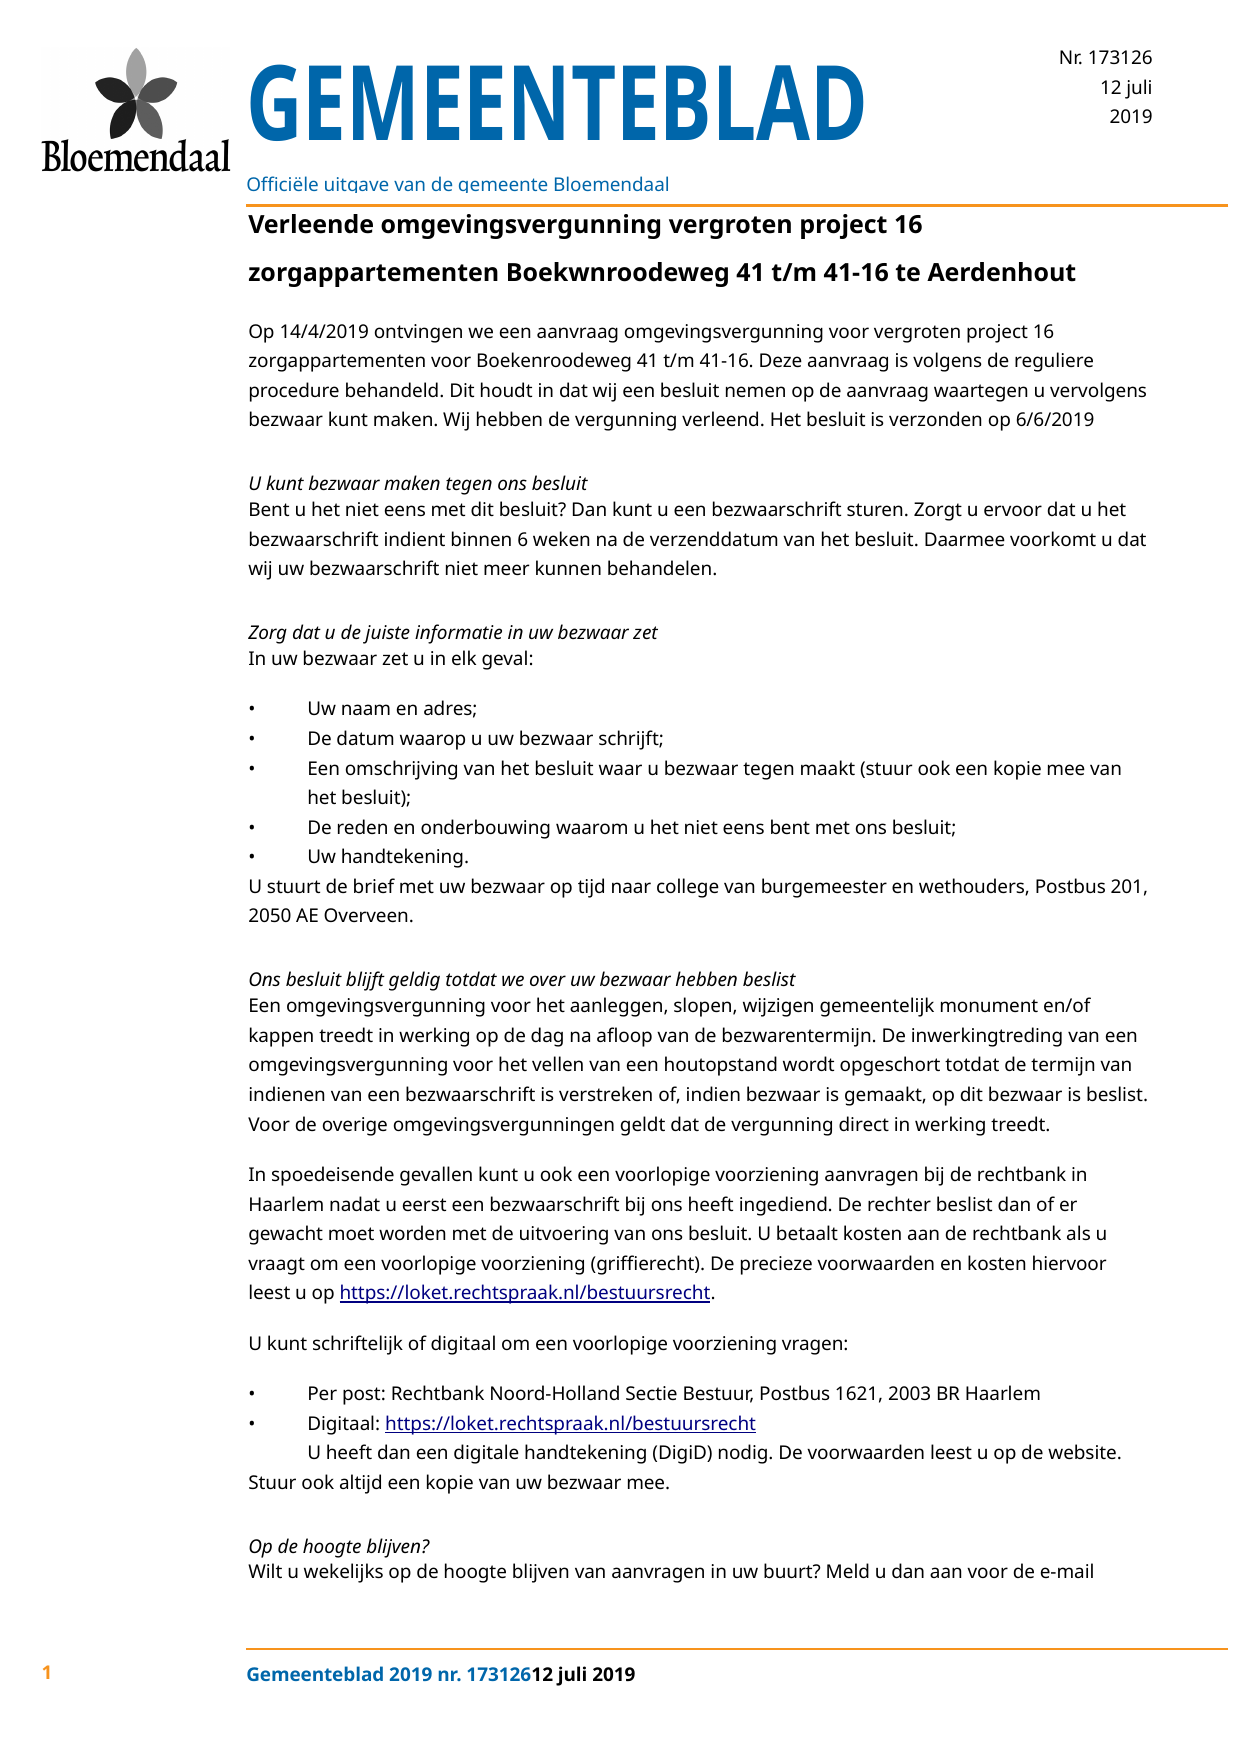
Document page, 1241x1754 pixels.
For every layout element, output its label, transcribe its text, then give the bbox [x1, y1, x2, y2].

text Verleende omgevingsvergunning vergroten project 16 zorgappartementen Boekwnroodeweg 41 t/m 41-16 te Aerdenhout [248, 207, 1152, 288]
text Op 14/4/2019 ontvingen we een aanvraag omgevingsvergunning voor vergroten project 16 zorgappartementen voor Boekenroodeweg 41 t/m 41-16. Deze aanvraag is volgens de reguliere procedure behandeld. Dit houdt in dat wij een besluit nemen op de aanvraag waartegen u vervolgens bezwaar kunt maken. Wij hebben de vergunning verleend. Het besluit is verzonden op 6/6/2019 [248, 318, 1152, 432]
picture [41, 47, 231, 172]
list Een omschrijving van het besluit waar u bezwaar tegen maakt (stuur ook een kopie mee van het besluit); [248, 755, 1152, 810]
text Ons besluit blijft geldig totdat we over uw bezwaar hebben beslist [248, 967, 1152, 992]
text Bent u het niet eens met dit besluit? Dan kunt u een bezwaarschrift sturen. Zorgt u ervoor dat u het bezwaarschrift indient binnen 6 weken na de verzenddatum van het besluit. Daarmee voorkomt u dat wij uw bezwaarschrift niet meer kunnen behandelen. [248, 496, 1152, 581]
text U kunt schriftelijk of digitaal om een voorlopige voorziening vragen: [248, 1330, 1152, 1356]
text In spoedeisende gevallen kunt u ook een voorlopige voorziening aanvragen bij de rechtbank in Haarlem nadat u eerst een bezwaarschrift bij ons heeft ingediend. De rechter beslist dan of er gewacht moet worden met de uitvoering van ons besluit. U betaalt kosten aan de rechtbank als u vraagt om een voorlopige voorziening (griffierecht). De precieze voorwaarden en kosten hiervoor leest u op https://loket.rechtspraak.nl/bestuursrecht. [248, 1161, 1152, 1305]
text U stuurt de brief met uw bezwaar op tijd naar college van burgemeester en wethouders, Postbus 201, 2050 AE Overveen. [248, 873, 1152, 928]
list De reden en onderbouwing waarom u het niet eens bent met ons besluit; [248, 814, 1152, 840]
list U heeft dan een digitale handtekening (DigiD) nodig. De voorwaarden leest u op de website. [248, 1439, 1152, 1465]
list De datum waarop u uw bezwaar schrijft; [248, 725, 1152, 751]
text U kunt bezwaar maken tegen ons besluit [248, 471, 1152, 496]
text Op de hoogte blijven? [248, 1533, 1152, 1559]
text In uw bezwaar zet u in elk geval: [248, 645, 1152, 671]
text Een omgevingsvergunning voor het aanleggen, slopen, wijzigen gemeentelijk monument en/of kappen treedt in werking op de dag na afloop van de bezwarentermijn. De inwerkingtreding van een omgevingsvergunning voor het vellen van een houtopstand wordt opgeschort totdat de termijn van indienen van een bezwaarschrift is verstreken of, indien bezwaar is gemaakt, op dit bezwaar is beslist. Voor de overige omgevingsvergunningen geldt dat de vergunning direct in werking treedt. [248, 992, 1152, 1136]
text Stuur ook altijd een kopie van uw bezwaar mee. [248, 1469, 1152, 1495]
list Uw handtekening. [248, 843, 1152, 869]
list Digitaal: https://loket.rechtspraak.nl/bestuursrecht [248, 1410, 1152, 1436]
text Zorg dat u de juiste informatie in uw bezwaar zet [248, 619, 1152, 645]
list Per post: Rechtbank Noord-Holland Sectie Bestuur, Postbus 1621, 2003 BR Haarlem [248, 1380, 1152, 1406]
list Uw naam en adres; [248, 696, 1152, 721]
text Wilt u wekelijks op de hoogte blijven van aanvragen in uw buurt? Meld u dan aan voor de e-mail [248, 1559, 1152, 1584]
